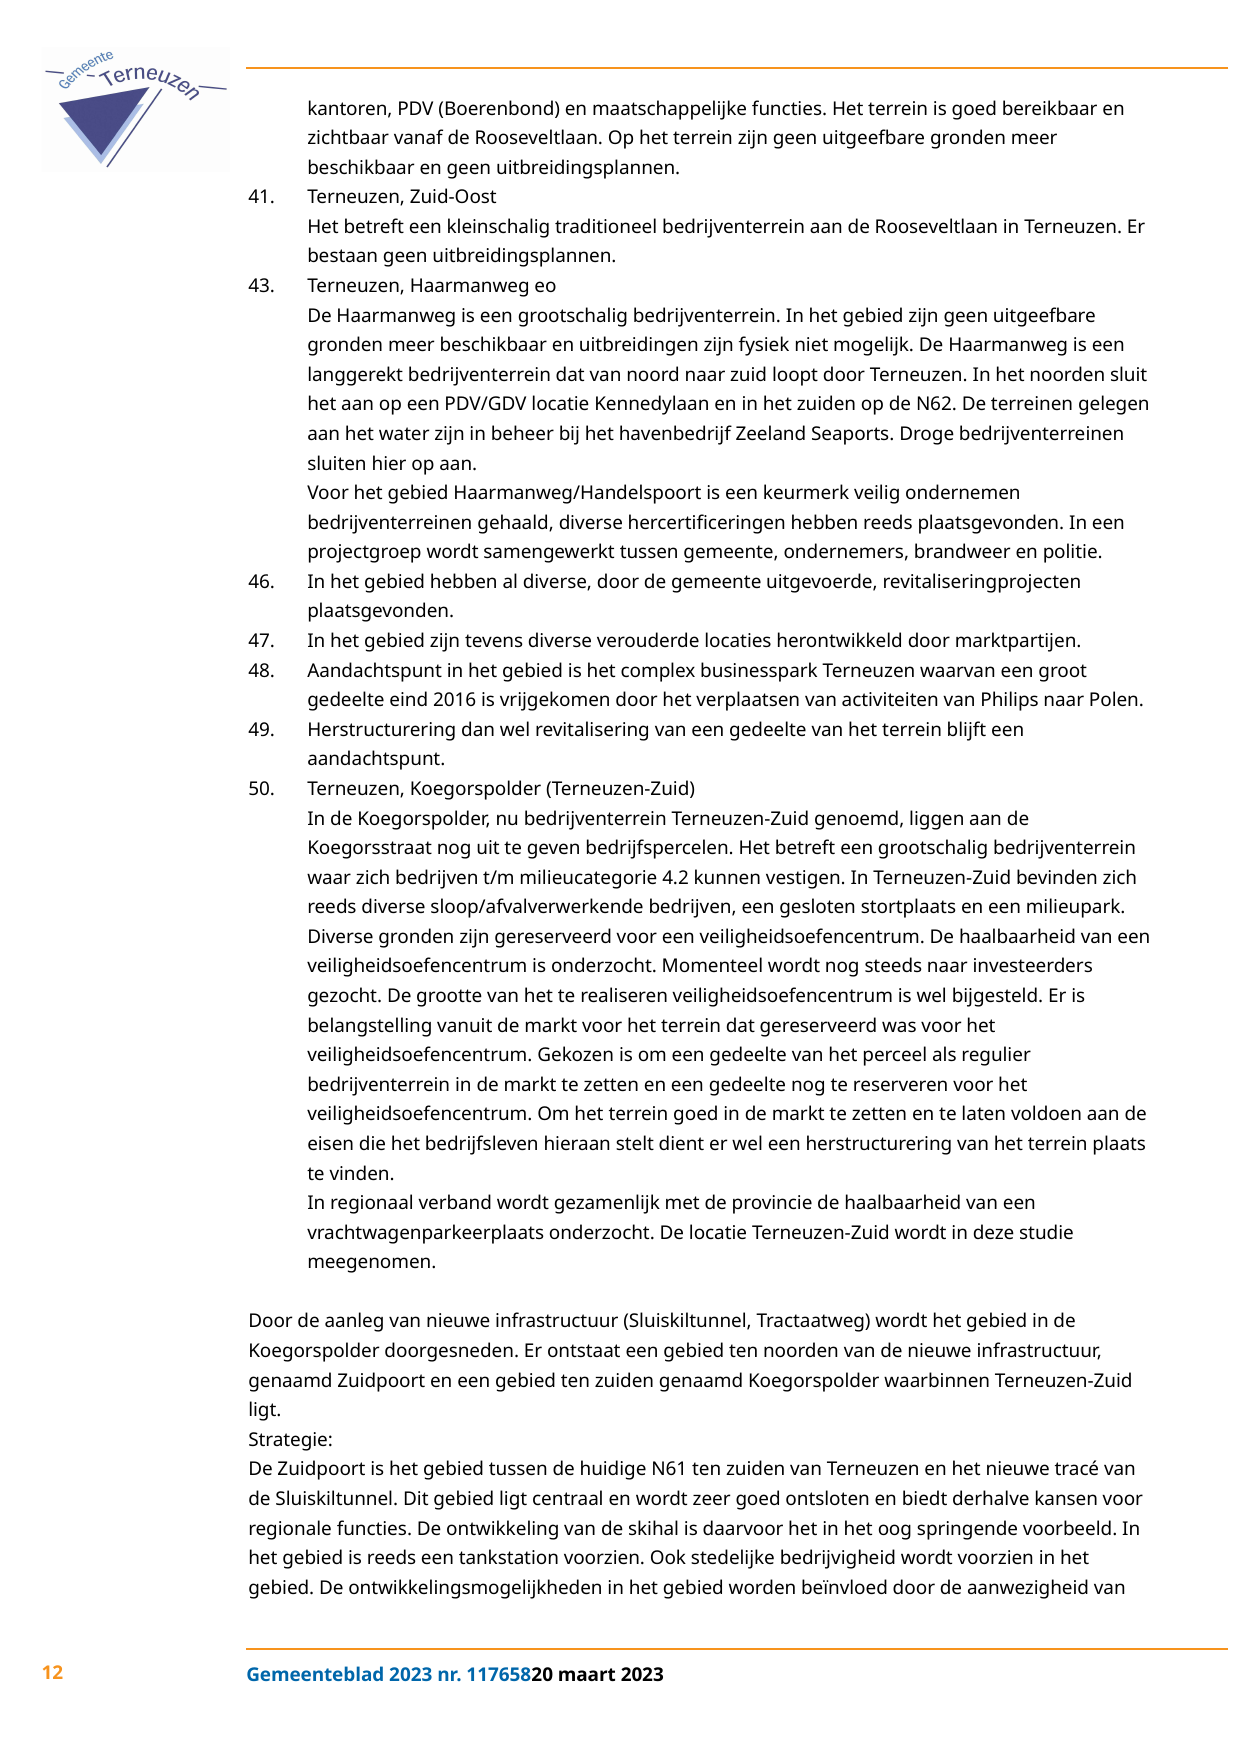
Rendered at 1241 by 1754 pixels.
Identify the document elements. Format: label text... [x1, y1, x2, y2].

list Terneuzen, Haarmanweg eo [248, 272, 1152, 298]
picture [41, 47, 231, 172]
list kantoren, PDV (Boerenbond) en maatschappelijke functies. Het terrein is goed bereikbaar en zichtbaar vanaf de Rooseveltlaan. Op het terrein zijn geen uitgeefbare gronden meer beschikbaar en geen uitbreidingsplannen. [248, 95, 1152, 180]
list Herstructurering dan wel revitalisering van een gedeelte van het terrein blijft een aandachtspunt. [248, 716, 1152, 771]
list Terneuzen, Koegorspolder (Terneuzen-Zuid) [248, 775, 1152, 801]
list Het betreft een kleinschalig traditioneel bedrijventerrein aan de Rooseveltlaan in Terneuzen. Er bestaan geen uitbreidingsplannen. [248, 213, 1152, 268]
list Voor het gebied Haarmanweg/Handelspoort is een keurmerk veilig ondernemen bedrijventerreinen gehaald, diverse hercertificeringen hebben reeds plaatsgevonden. In een projectgroep wordt samengewerkt tussen gemeente, ondernemers, brandweer en politie. [248, 479, 1152, 564]
list In het gebied zijn tevens diverse verouderde locaties herontwikkeld door marktpartijen. [248, 627, 1152, 653]
list In de Koegorspolder, nu bedrijventerrein Terneuzen-Zuid genoemd, liggen aan de Koegorsstraat nog uit te geven bedrijfspercelen. Het betreft een grootschalig bedrijventerrein waar zich bedrijven t/m milieucategorie 4.2 kunnen vestigen. In Terneuzen-Zuid bevinden zich reeds diverse sloop/afvalverwerkende bedrijven, een gesloten stortplaats en een milieupark. Diverse gronden zijn gereserveerd voor een veiligheidsoefencentrum. De haalbaarheid van een veiligheidsoefencentrum is onderzocht. Momenteel wordt nog steeds naar investeerders gezocht. De grootte van het te realiseren veiligheidsoefencentrum is wel bijgesteld. Er is belangstelling vanuit de markt voor het terrein dat gereserveerd was voor het veiligheidsoefencentrum. Gekozen is om een gedeelte van het perceel als regulier bedrijventerrein in de markt te zetten en een gedeelte nog te reserveren voor het veiligheidsoefencentrum. Om het terrein goed in de markt te zetten en te laten voldoen aan de eisen die het bedrijfsleven hieraan stelt dient er wel een herstructurering van het terrein plaats te vinden. [248, 805, 1152, 1186]
list De Haarmanweg is een grootschalig bedrijventerrein. In het gebied zijn geen uitgeefbare gronden meer beschikbaar en uitbreidingen zijn fysiek niet mogelijk. De Haarmanweg is een langgerekt bedrijventerrein dat van noord naar zuid loopt door Terneuzen. In het noorden sluit het aan op een PDV/GDV locatie Kennedylaan en in het zuiden op de N62. De terreinen gelegen aan het water zijn in beheer bij het havenbedrijf Zeeland Seaports. Droge bedrijventerreinen sluiten hier op aan. [248, 302, 1152, 476]
list Terneuzen, Zuid-Oost [248, 183, 1152, 209]
list In het gebied hebben al diverse, door de gemeente uitgevoerde, revitaliseringprojecten plaatsgevonden. [248, 568, 1152, 623]
list Aandachtspunt in het gebied is het complex businesspark Terneuzen waarvan een groot gedeelte eind 2016 is vrijgekomen door het verplaatsen van activiteiten van Philips naar Polen. [248, 657, 1152, 712]
text De Zuidpoort is het gebied tussen de huidige N61 ten zuiden van Terneuzen en het nieuwe tracé van de Sluiskiltunnel. Dit gebied ligt centraal en wordt zeer goed ontsloten en biedt derhalve kansen voor regionale functies. De ontwikkeling van de skihal is daarvoor het in het oog springende voorbeeld. In het gebied is reeds een tankstation voorzien. Ook stedelijke bedrijvigheid wordt voorzien in het gebied. De ontwikkelingsmogelijkheden in het gebied worden beïnvloed door de aanwezigheid van [248, 1456, 1152, 1600]
text Strategie: [248, 1426, 1152, 1452]
text Door de aanleg van nieuwe infrastructuur (Sluiskiltunnel, Tractaatweg) wordt het gebied in de Koegorspolder doorgesneden. Er ontstaat een gebied ten noorden van de nieuwe infrastructuur, genaamd Zuidpoort en een gebied ten zuiden genaamd Koegorspolder waarbinnen Terneuzen-Zuid ligt. [248, 1308, 1152, 1422]
list In regionaal verband wordt gezamenlijk met de provincie de haalbaarheid van een vrachtwagenparkeerplaats onderzocht. De locatie Terneuzen-Zuid wordt in deze studie meegenomen. [248, 1189, 1152, 1274]
